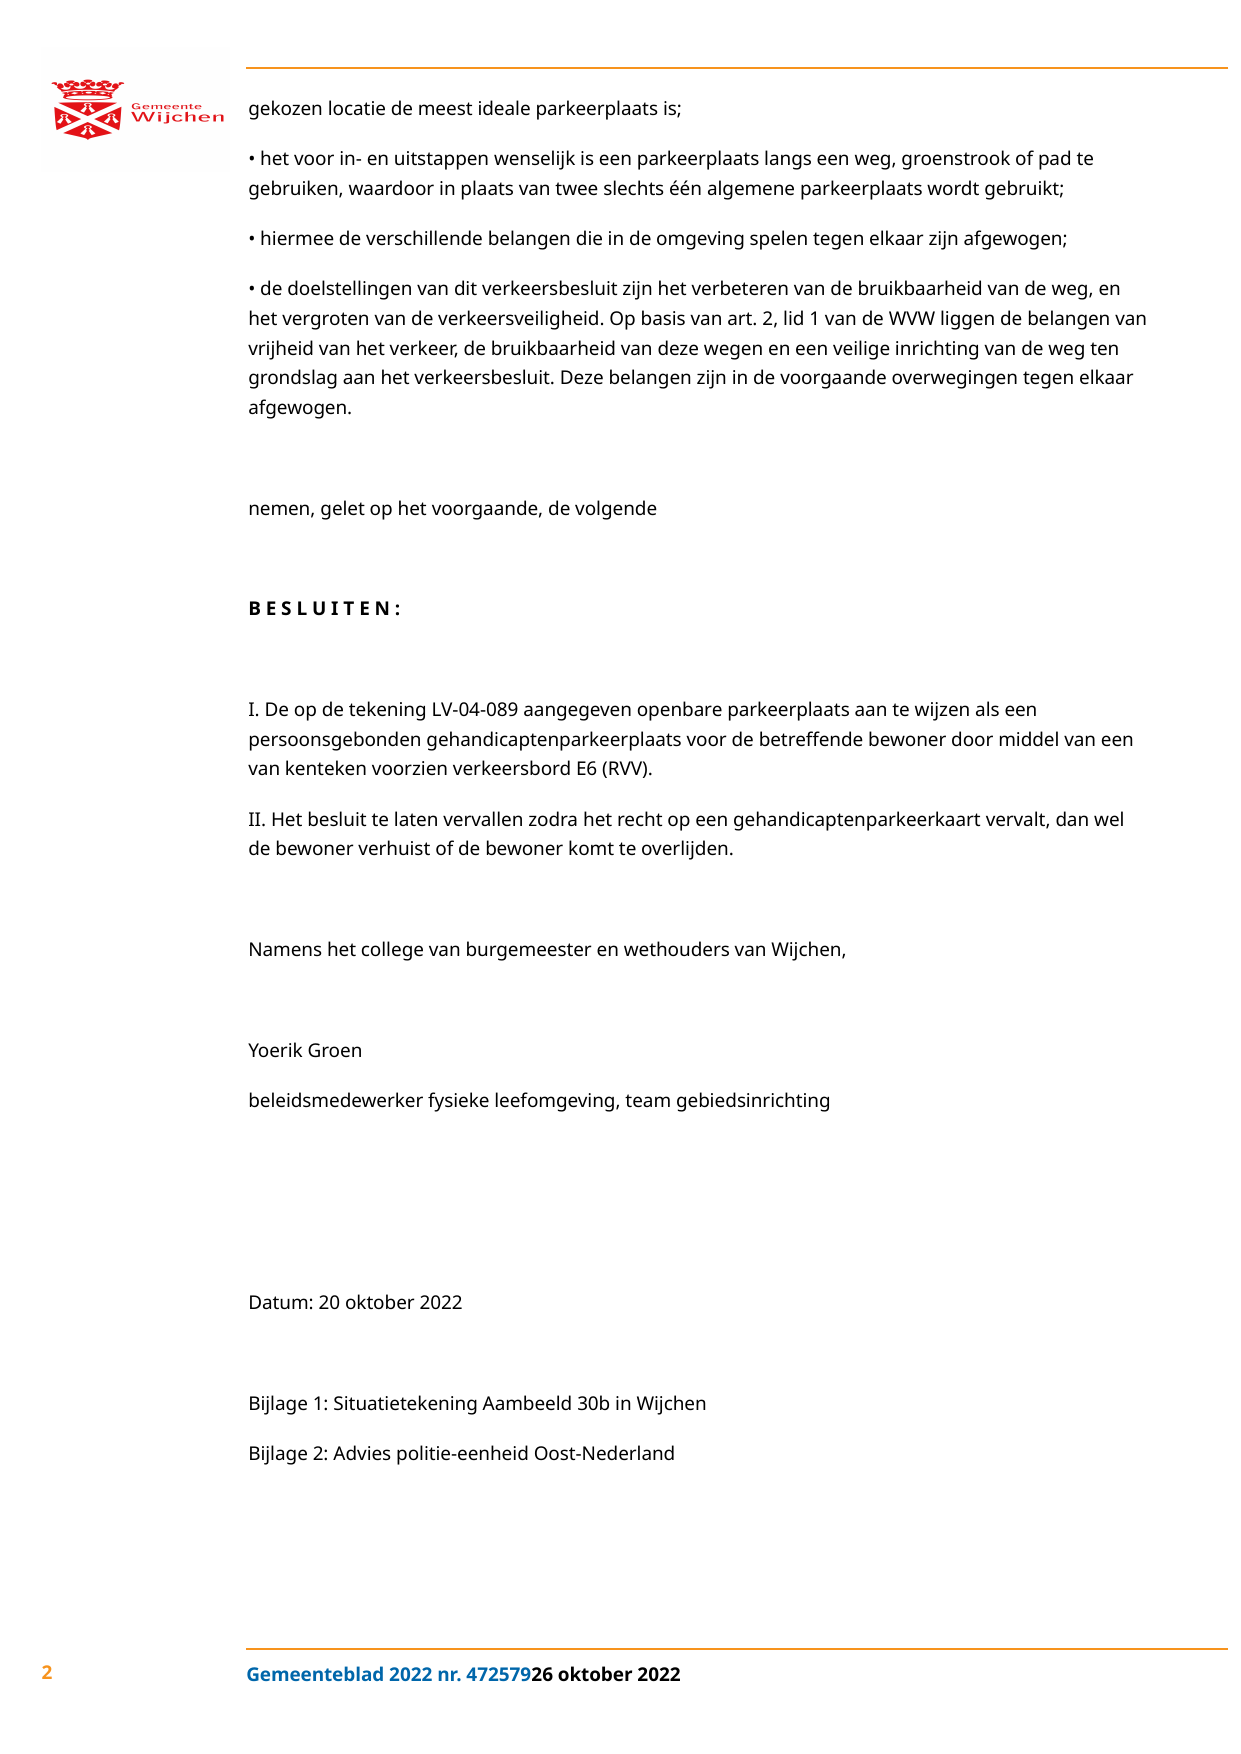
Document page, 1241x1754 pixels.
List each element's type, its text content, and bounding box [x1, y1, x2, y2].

text • de doelstellingen van dit verkeersbesluit zijn het verbeteren van de bruikbaarheid van de weg, en het vergroten van de verkeersveiligheid. Op basis van art. 2, lid 1 van de WVW liggen de belangen van vrijheid van het verkeer, de bruikbaarheid van deze wegen en een veilige inrichting van de weg ten grondslag aan het verkeersbesluit. Deze belangen zijn in de voorgaande overwegingen tegen elkaar afgewogen. [248, 276, 1152, 420]
text Yoerik Groen [248, 1037, 1152, 1063]
text • het voor in- en uitstappen wenselijk is een parkeerplaats langs een weg, groenstrook of pad te gebruiken, waardoor in plaats van twee slechts één algemene parkeerplaats wordt gebruikt; [248, 145, 1152, 201]
text II. Het besluit te laten vervallen zodra het recht op een gehandicaptenparkeerkaart vervalt, dan wel de bewoner verhuist of de bewoner komt te overlijden. [248, 806, 1152, 861]
text Bijlage 1: Situatietekening Aambeeld 30b in Wijchen [248, 1390, 1152, 1416]
text • hiermee de verschillende belangen die in de omgeving spelen tegen elkaar zijn afgewogen; [248, 225, 1152, 251]
text gekozen locatie de meest ideale parkeerplaats is; [248, 95, 1152, 121]
picture [41, 47, 231, 172]
text beleidsmedewerker fysieke leefomgeving, team gebiedsinrichting [248, 1088, 1152, 1113]
text nemen, gelet op het voorgaande, de volgende [248, 495, 1152, 521]
text B E S L U I T E N : [248, 596, 1152, 621]
text I. De op de tekening LV-04-089 aangegeven openbare parkeerplaats aan te wijzen als een persoonsgebonden gehandicaptenparkeerplaats voor de betreffende bewoner door middel van een van kenteken voorzien verkeersbord E6 (RVV). [248, 696, 1152, 781]
text Datum: 20 oktober 2022 [248, 1289, 1152, 1315]
text Namens het college van burgemeester en wethouders van Wijchen, [248, 936, 1152, 962]
text Bijlage 2: Advies politie-eenheid Oost-Nederland [248, 1441, 1152, 1466]
